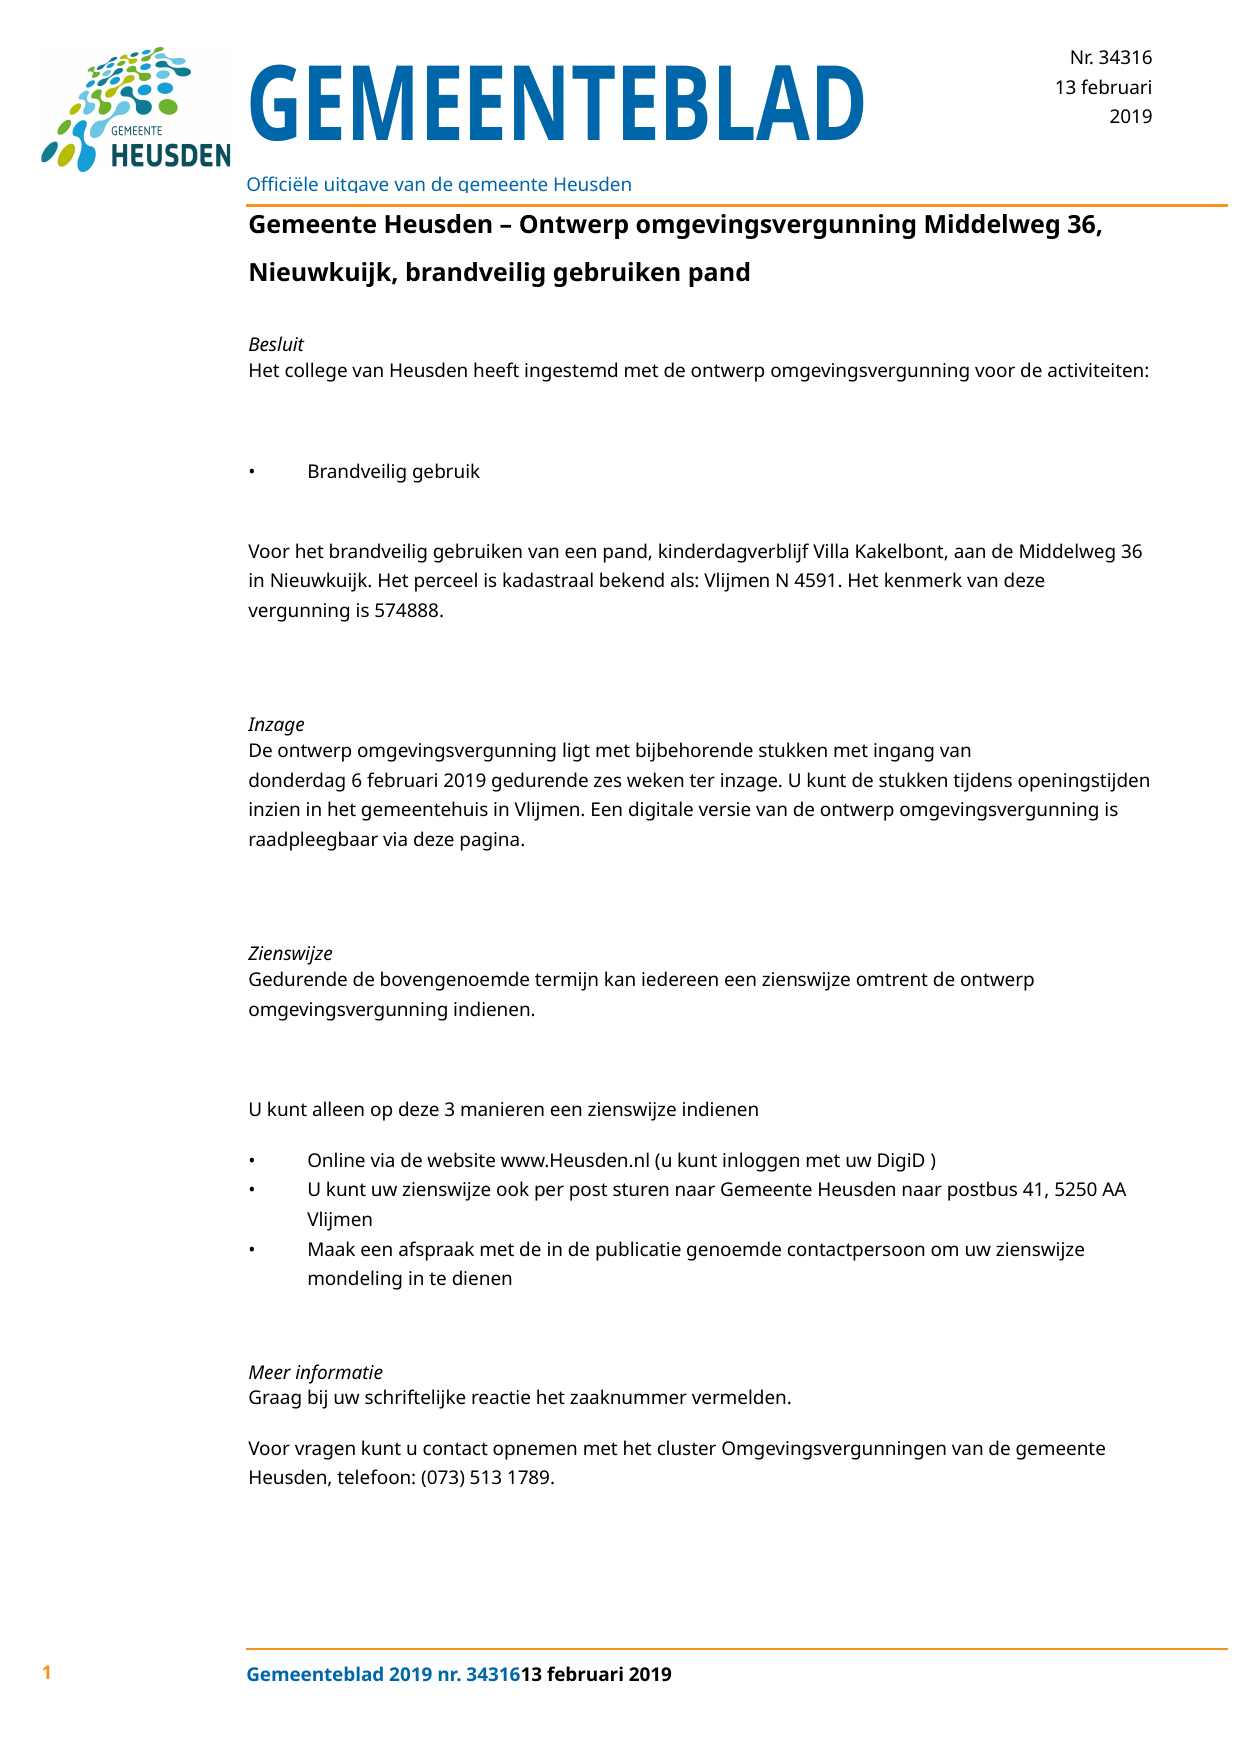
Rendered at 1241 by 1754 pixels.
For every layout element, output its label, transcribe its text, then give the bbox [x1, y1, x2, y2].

list Online via de website www.Heusden.nl (u kunt inloggen met uw DigiD ) [248, 1147, 1152, 1173]
text Voor vragen kunt u contact opnemen met het cluster Omgevingsvergunningen van de gemeente Heusden, telefoon: (073) 513 1789. [248, 1435, 1152, 1490]
list Maak een afspraak met de in de publicatie genoemde contactpersoon om uw zienswijze mondeling in te dienen [248, 1236, 1152, 1291]
list U kunt uw zienswijze ook per post sturen naar Gemeente Heusden naar postbus 41, 5250 AA Vlijmen [248, 1177, 1152, 1232]
text Gemeente Heusden – Ontwerp omgevingsvergunning Middelweg 36, Nieuwkuijk, brandveilig gebruiken pand [248, 207, 1152, 288]
text U kunt alleen op deze 3 manieren een zienswijze indienen [248, 1097, 1152, 1122]
text Meer informatie [248, 1359, 1152, 1384]
text Zienswijze [248, 940, 1152, 966]
text Voor het brandveilig gebruiken van een pand, kinderdagverblijf Villa Kakelbont, aan de Middelweg 36 in Nieuwkuijk. Het perceel is kadastraal bekend als: Vlijmen N 4591. Het kenmerk van deze vergunning is 574888. [248, 538, 1152, 623]
text Gedurende de bovengenoemde termijn kan iedereen een zienswijze omtrent de ontwerp omgevingsvergunning indienen. [248, 966, 1152, 1021]
text Graag bij uw schriftelijke reactie het zaaknummer vermelden. [248, 1384, 1152, 1410]
list Brandveilig gebruik [248, 458, 1152, 484]
text Besluit [248, 331, 1152, 357]
text Het college van Heusden heeft ingestemd met de ontwerp omgevingsvergunning voor de activiteiten: [248, 357, 1152, 383]
picture [41, 47, 231, 172]
text De ontwerp omgevingsvergunning ligt met bijbehorende stukken met ingang van donderdag 6 februari 2019 gedurende zes weken ter inzage. U kunt de stukken tijdens openingstijden inzien in het gemeentehuis in Vlijmen. Een digitale versie van de ontwerp omgevingsvergunning is raadpleegbaar via deze pagina. [248, 737, 1152, 852]
text Inzage [248, 712, 1152, 737]
